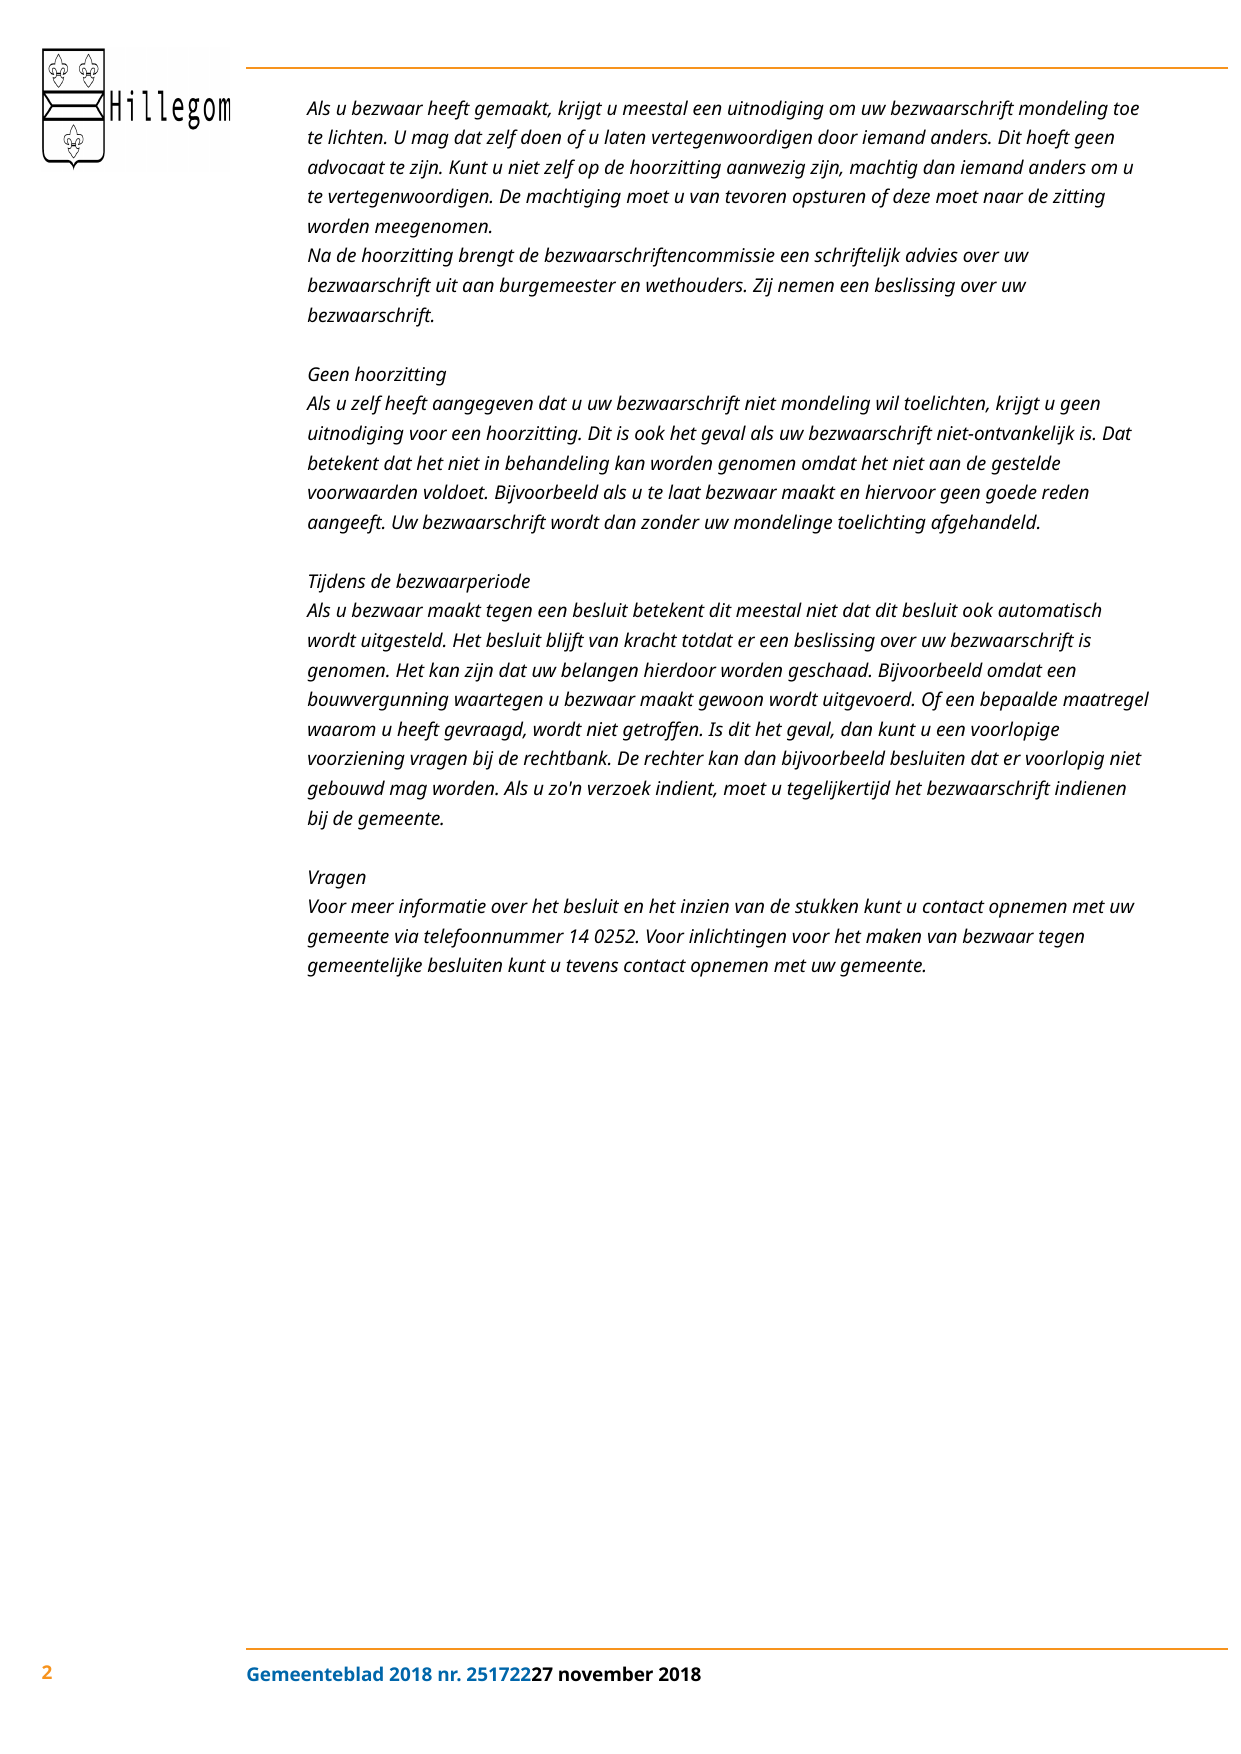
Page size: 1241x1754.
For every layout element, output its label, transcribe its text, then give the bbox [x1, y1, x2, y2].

list Geen hoorzitting [248, 361, 1152, 387]
picture [41, 47, 231, 172]
list Als u bezwaar maakt tegen een besluit betekent dit meestal niet dat dit besluit ook automatisch wordt uitgesteld. Het besluit blijft van kracht totdat er een beslissing over uw bezwaarschrift is genomen. Het kan zijn dat uw belangen hierdoor worden geschaad. Bijvoorbeeld omdat een bouwvergunning waartegen u bezwaar maakt gewoon wordt uitgevoerd. Of een bepaalde maatregel waarom u heeft gevraagd, wordt niet getroffen. Is dit het geval, dan kunt u een voorlopige voorziening vragen bij de rechtbank. De rechter kan dan bijvoorbeeld besluiten dat er voorlopig niet gebouwd mag worden. Als u zo'n verzoek indient, moet u tegelijkertijd het bezwaarschrift indienen bij de gemeente. [248, 598, 1152, 831]
list Tijdens de bezwaarperiode [248, 568, 1152, 594]
list Als u bezwaar heeft gemaakt, krijgt u meestal een uitnodiging om uw bezwaarschrift mondeling toe te lichten. U mag dat zelf doen of u laten vertegenwoordigen door iemand anders. Dit hoeft geen advocaat te zijn. Kunt u niet zelf op de hoorzitting aanwezig zijn, machtig dan iemand anders om u te vertegenwoordigen. De machtiging moet u van tevoren opsturen of deze moet naar de zitting worden meegenomen. [248, 95, 1152, 239]
list Vragen [248, 864, 1152, 890]
list Als u zelf heeft aangegeven dat u uw bezwaarschrift niet mondeling wil toelichten, krijgt u geen uitnodiging voor een hoorzitting. Dit is ook het geval als uw bezwaarschrift niet-ontvankelijk is. Dat betekent dat het niet in behandeling kan worden genomen omdat het niet aan de gestelde voorwaarden voldoet. Bijvoorbeeld als u te laat bezwaar maakt en hiervoor geen goede reden aangeeft. Uw bezwaarschrift wordt dan zonder uw mondelinge toelichting afgehandeld. [248, 391, 1152, 535]
list Na de hoorzitting brengt de bezwaarschriftencommissie een schriftelijk advies over uw bezwaarschrift uit aan burgemeester en wethouders. Zij nemen een beslissing over uw bezwaarschrift. [248, 243, 1152, 328]
list Voor meer informatie over het besluit en het inzien van de stukken kunt u contact opnemen met uw gemeente via telefoonnummer 14 0252. Voor inlichtingen voor het maken van bezwaar tegen gemeentelijke besluiten kunt u tevens contact opnemen met uw gemeente. [248, 893, 1152, 978]
